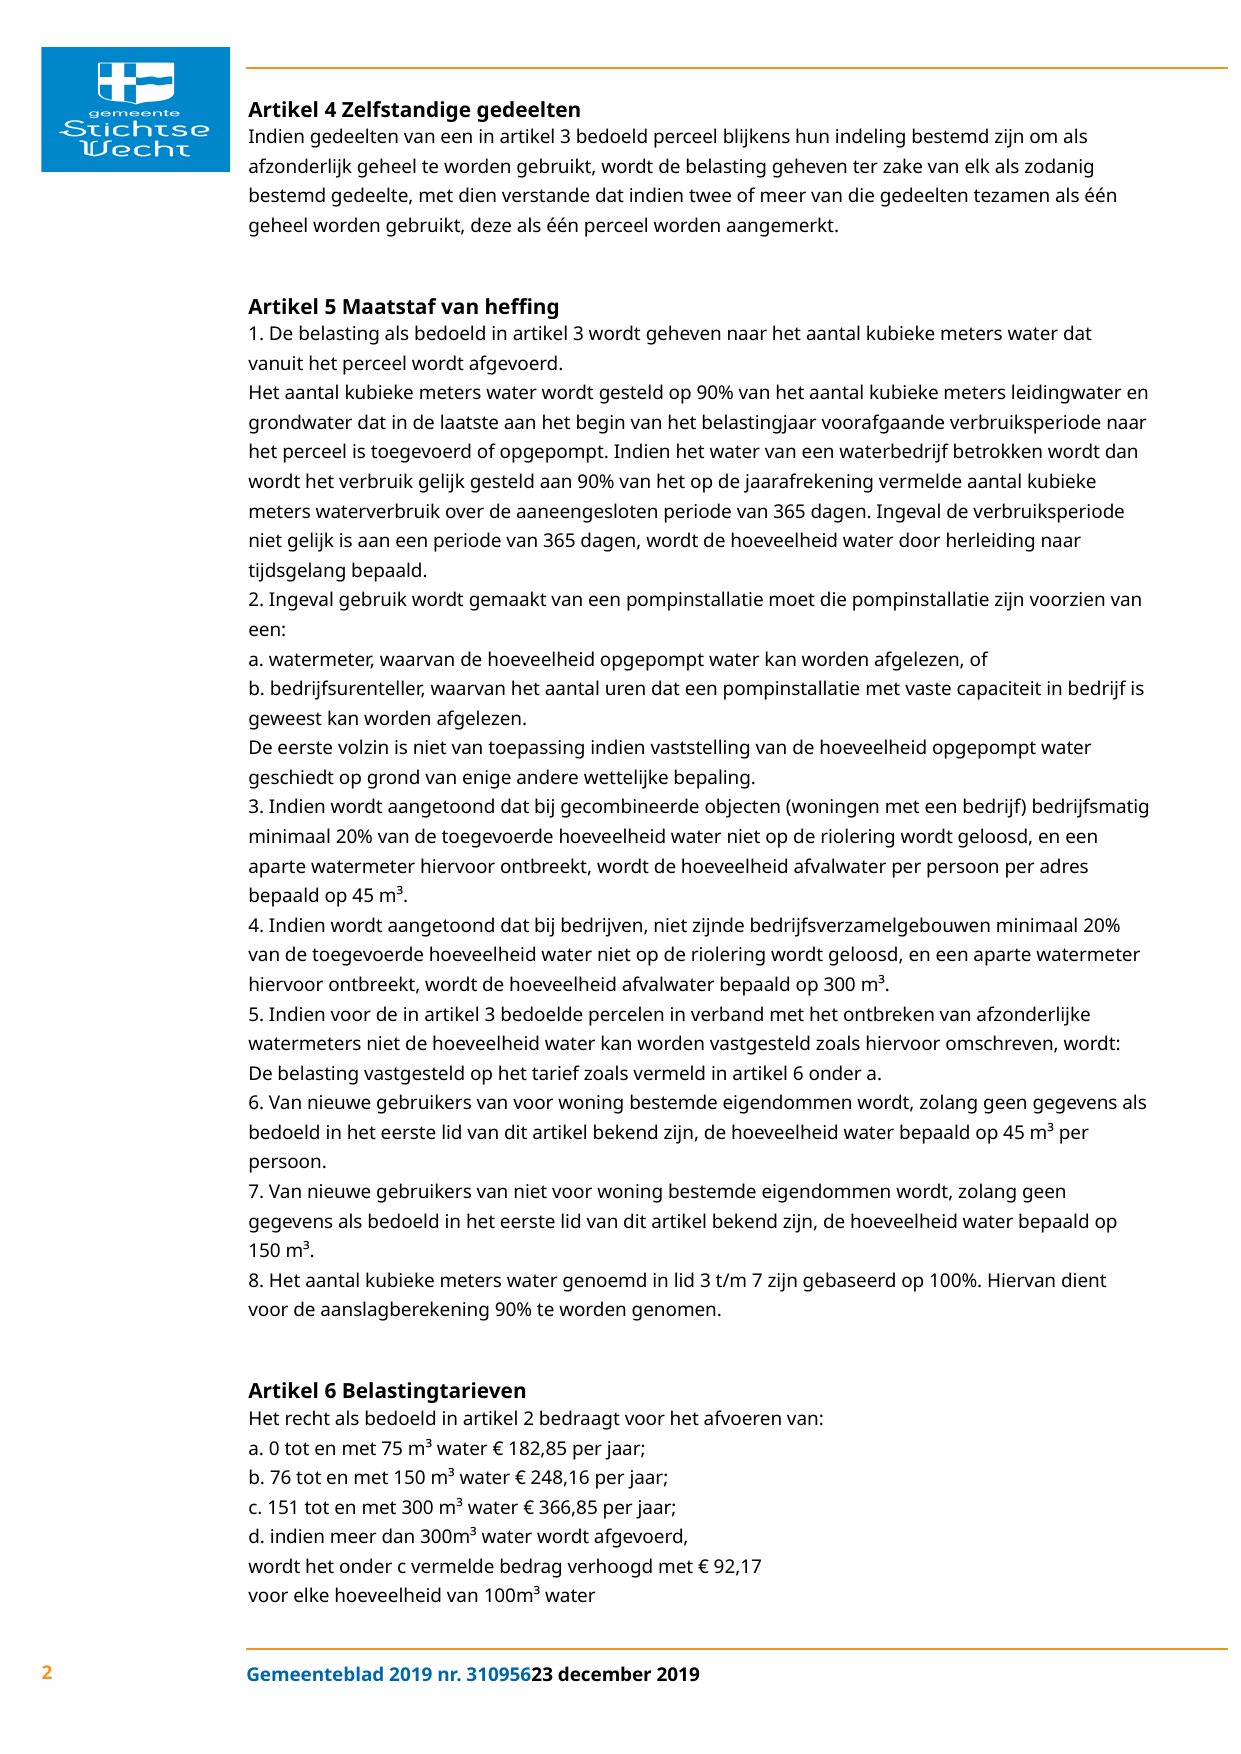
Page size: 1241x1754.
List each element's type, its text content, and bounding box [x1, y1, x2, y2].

text wordt het onder c vermelde bedrag verhoogd met € 92,17 [248, 1553, 1152, 1579]
text 8. Het aantal kubieke meters water genoemd in lid 3 t/m 7 zijn gebaseerd op 100%. Hiervan dient voor de aanslagberekening 90% te worden genomen. [248, 1267, 1152, 1322]
text voor elke hoeveelheid van 100m³ water [248, 1583, 1152, 1608]
text b. bedrijfsurenteller, waarvan het aantal uren dat een pompinstallatie met vaste capaciteit in bedrijf is geweest kan worden afgelezen. [248, 675, 1152, 731]
text a. 0 tot en met 75 m³ water € 182,85 per jaar; [248, 1435, 1152, 1460]
text a. watermeter, waarvan de hoeveelheid opgepompt water kan worden afgelezen, of [248, 646, 1152, 672]
text 3. Indien wordt aangetoond dat bij gecombineerde objecten (woningen met een bedrijf) bedrijfsmatig minimaal 20% van de toegevoerde hoeveelheid water niet op de riolering wordt geloosd, en een aparte watermeter hiervoor ontbreekt, wordt de hoeveelheid afvalwater per persoon per adres bepaald op 45 m³. [248, 794, 1152, 908]
text 4. Indien wordt aangetoond dat bij bedrijven, niet zijnde bedrijfsverzamelgebouwen minimaal 20% van de toegevoerde hoeveelheid water niet op de riolering wordt geloosd, en een aparte watermeter hiervoor ontbreekt, wordt de hoeveelheid afvalwater bepaald op 300 m³. [248, 912, 1152, 997]
text Het aantal kubieke meters water wordt gesteld op 90% van het aantal kubieke meters leidingwater en grondwater dat in de laatste aan het begin van het belastingjaar voorafgaande verbruiksperiode naar het perceel is toegevoerd of opgepompt. Indien het water van een waterbedrijf betrokken wordt dan wordt het verbruik gelijk gesteld aan 90% van het op de jaarafrekening vermelde aantal kubieke meters waterverbruik over de aaneengesloten periode van 365 dagen. Ingeval de verbruiksperiode niet gelijk is aan een periode van 365 dagen, wordt de hoeveelheid water door herleiding naar tijdsgelang bepaald. [248, 379, 1152, 583]
text 1. De belasting als bedoeld in artikel 3 wordt geheven naar het aantal kubieke meters water dat vanuit het perceel wordt afgevoerd. [248, 320, 1152, 376]
picture [99, 63, 135, 101]
text Indien gedeelten van een in artikel 3 bedoeld perceel blijkens hun indeling bestemd zijn om als afzonderlijk geheel te worden gebruikt, wordt de belasting geheven ter zake van elk als zodanig bestemd gedeelte, met dien verstande dat indien twee of meer van die gedeelten tezamen als één geheel worden gebruikt, deze als één perceel worden aangemerkt. [248, 123, 1152, 238]
text b. 76 tot en met 150 m³ water € 248,16 per jaar; [248, 1464, 1152, 1490]
text 7. Van nieuwe gebruikers van niet voor woning bestemde eigendommen wordt, zolang geen gegevens als bedoeld in het eerste lid van dit artikel bekend zijn, de hoeveelheid water bepaald op 150 m³. [248, 1178, 1152, 1263]
text Het recht als bedoeld in artikel 2 bedraagt voor het afvoeren van: [248, 1405, 1152, 1431]
text De eerste volzin is niet van toepassing indien vaststelling van de hoeveelheid opgepompt water geschiedt op grond van enige andere wettelijke bepaling. [248, 734, 1152, 790]
text Artikel 5 Maatstaf van heffing [248, 292, 1152, 320]
text c. 151 tot en met 300 m³ water € 366,85 per jaar; [248, 1494, 1152, 1519]
picture [137, 63, 174, 103]
text 5. Indien voor de in artikel 3 bedoelde percelen in verband met het ontbreken van afzonderlijke watermeters niet de hoeveelheid water kan worden vastgesteld zoals hiervoor omschreven, wordt: [248, 1001, 1152, 1056]
text 6. Van nieuwe gebruikers van voor woning bestemde eigendommen wordt, zolang geen gegevens als bedoeld in het eerste lid van dit artikel bekend zijn, de hoeveelheid water bepaald op 45 m³ per persoon. [248, 1089, 1152, 1174]
text d. indien meer dan 300m³ water wordt afgevoerd, [248, 1523, 1152, 1549]
text De belasting vastgesteld op het tarief zoals vermeld in artikel 6 onder a. [248, 1060, 1152, 1086]
text Artikel 6 Belastingtarieven [248, 1377, 1152, 1405]
text Artikel 4 Zelfstandige gedeelten [248, 95, 1152, 123]
text 2. Ingeval gebruik wordt gemaakt van een pompinstallatie moet die pompinstallatie zijn voorzien van een: [248, 587, 1152, 642]
